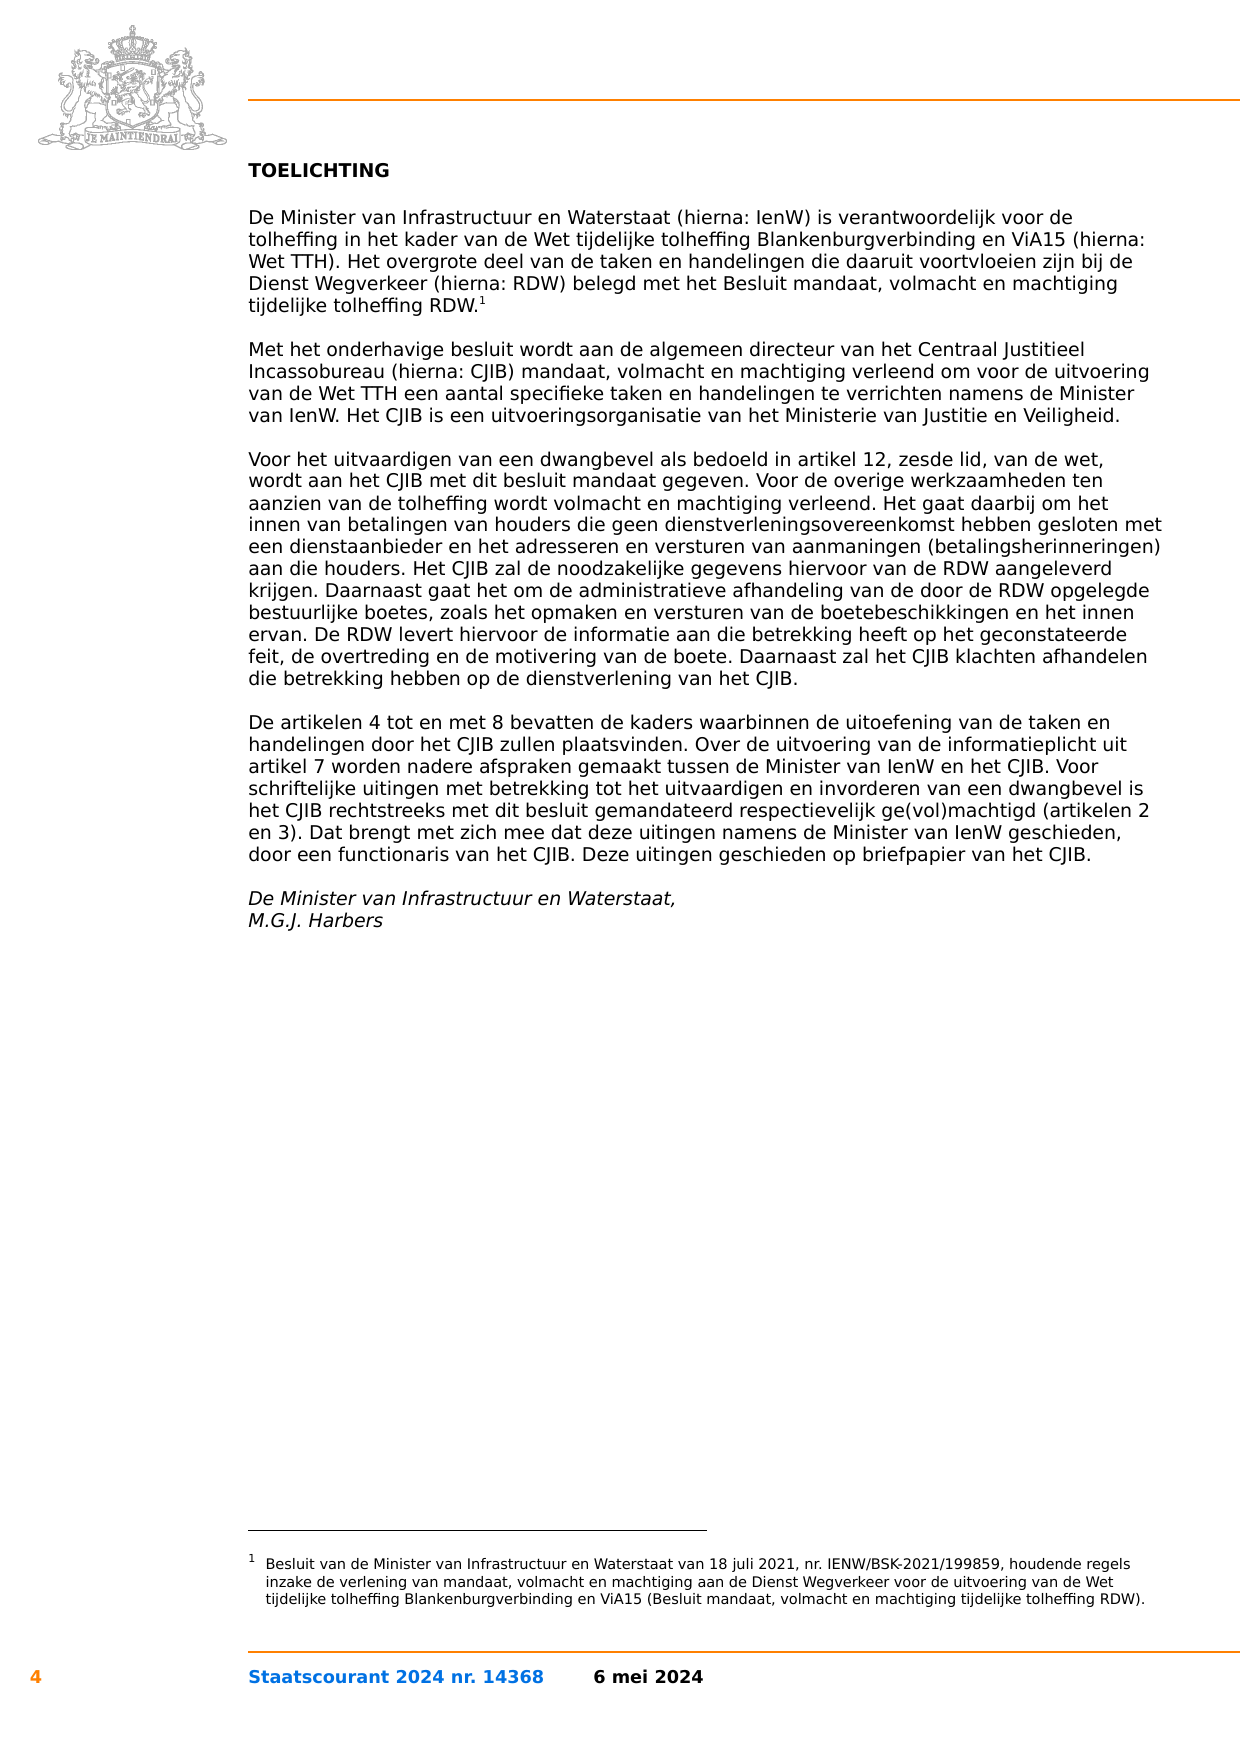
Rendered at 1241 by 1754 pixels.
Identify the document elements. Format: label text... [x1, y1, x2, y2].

picture [38, 25, 227, 150]
text Met het onderhavige besluit wordt aan de algemeen directeur van het Centraal Justitieel Incassobureau (hierna: CJIB) mandaat, volmacht en machtiging verleend om voor de uitvoering van de Wet TTH een aantal specifieke taken en handelingen te verrichten namens de Minister van IenW. Het CJIB is een uitvoeringsorganisatie van het Ministerie van Justitie en Veiligheid. [248, 339, 1163, 427]
text De artikelen 4 tot en met 8 bevatten de kaders waarbinnen de uitoefening van de taken en handelingen door het CJIB zullen plaatsvinden. Over de uitvoering van de informatieplicht uit artikel 7 worden nadere afspraken gemaakt tussen de Minister van IenW en het CJIB. Voor schriftelijke uitingen met betrekking tot het uitvaardigen en invorderen van een dwangbevel is het CJIB rechtstreeks met dit besluit gemandateerd respectievelijk ge(vol)machtigd (artikelen 2 en 3). Dat brengt met zich mee dat deze uitingen namens de Minister van IenW geschieden, door een functionaris van het CJIB. Deze uitingen geschieden op briefpapier van het CJIB. [248, 712, 1163, 866]
text De Minister van Infrastructuur en Waterstaat (hierna: IenW) is verantwoordelijk voor de tolheffing in het kader van de Wet tijdelijke tolheffing Blankenburgverbinding en ViA15 (hierna: Wet TTH). Het overgrote deel van de taken en handelingen die daaruit voortvloeien zijn bij de Dienst Wegverkeer (hierna: RDW) belegd met het Besluit mandaat, volmacht en machtiging tijdelijke tolheffing RDW. [248, 207, 1163, 317]
text Besluit van de Minister van Infrastructuur en Waterstaat van 18 juli 2021, nr. IENW/BSK-2021/199859, houdende regels inzake de verlening van mandaat, volmacht en machtiging aan de Dienst Wegverkeer voor de uitvoering van de Wet tijdelijke tolheffing Blankenburgverbinding en ViA15 (Besluit mandaat, volmacht en machtiging tijdelijke tolheffing RDW). [248, 1552, 1163, 1608]
text Voor het uitvaardigen van een dwangbevel als bedoeld in artikel 12, zesde lid, van de wet, wordt aan het CJIB met dit besluit mandaat gegeven. Voor de overige werkzaamheden ten aanzien van de tolheffing wordt volmacht en machtiging verleend. Het gaat daarbij om het innen van betalingen van houders die geen dienstverleningsovereenkomst hebben gesloten met een dienstaanbieder en het adresseren en versturen van aanmaningen (betalingsherinneringen) aan die houders. Het CJIB zal de noodzakelijke gegevens hiervoor van de RDW aangeleverd krijgen. Daarnaast gaat het om de administratieve afhandeling van de door de RDW opgelegde bestuurlijke boetes, zoals het opmaken en versturen van de boetebeschikkingen en het innen ervan. De RDW levert hiervoor de informatie aan die betrekking heeft op het geconstateerde feit, de overtreding en de motivering van de boete. Daarnaast zal het CJIB klachten afhandelen die betrekking hebben op de dienstverlening van het CJIB. [248, 448, 1163, 690]
subtitle TOELICHTING [248, 160, 1163, 182]
text De Minister van Infrastructuur en Waterstaat, M.G.J. Harbers [248, 888, 1163, 932]
